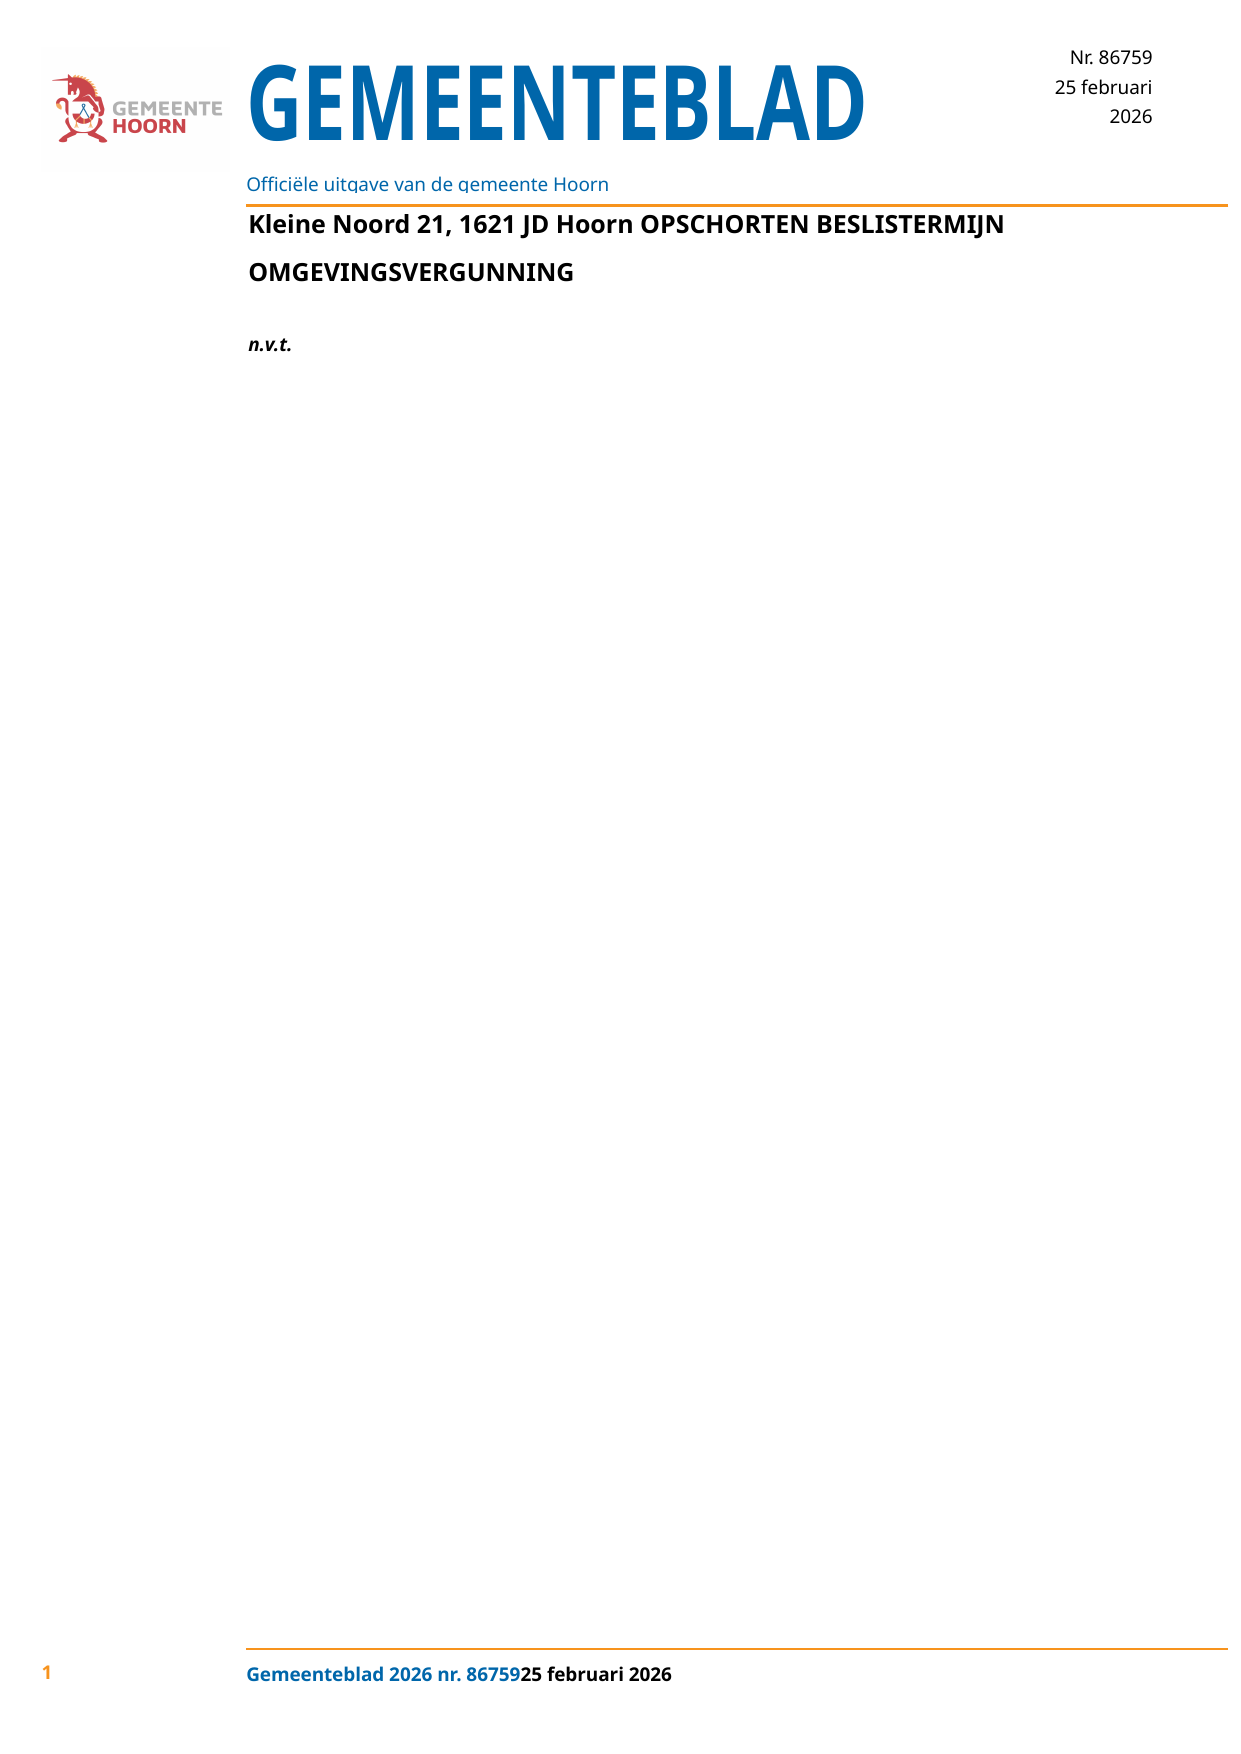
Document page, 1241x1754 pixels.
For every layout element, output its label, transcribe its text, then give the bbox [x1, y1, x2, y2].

text n.v.t. [248, 331, 1152, 357]
picture [41, 47, 231, 172]
text Kleine Noord 21, 1621 JD Hoorn OPSCHORTEN BESLISTERMIJN OMGEVINGSVERGUNNING [248, 207, 1152, 288]
